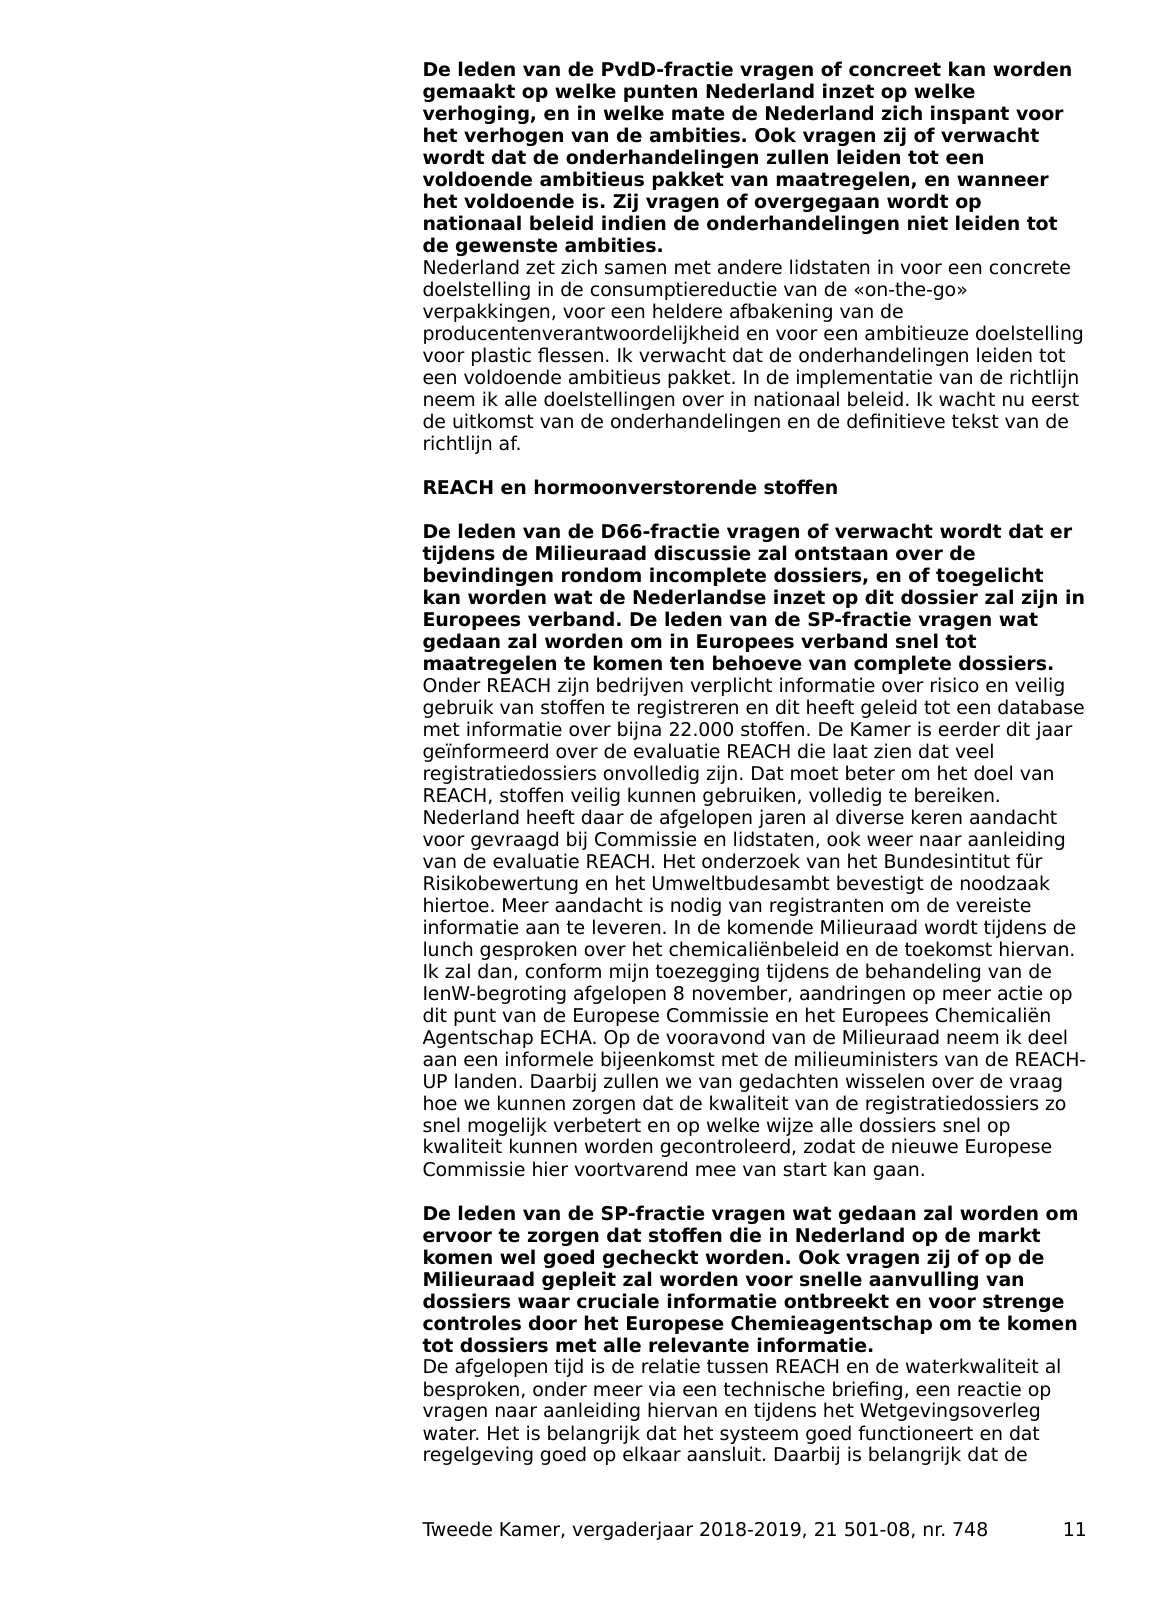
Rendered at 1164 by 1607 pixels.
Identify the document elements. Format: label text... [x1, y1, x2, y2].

text Onder REACH zijn bedrijven verplicht informatie over risico en veilig gebruik van stoffen te registreren en dit heeft geleid tot een database met informatie over bijna 22.000 stoffen. De Kamer is eerder dit jaar geïnformeerd over de evaluatie REACH die laat zien dat veel registratiedossiers onvolledig zijn. Dat moet beter om het doel van REACH, stoffen veilig kunnen gebruiken, volledig te bereiken. Nederland heeft daar de afgelopen jaren al diverse keren aandacht voor gevraagd bij Commissie en lidstaten, ook weer naar aanleiding van de evaluatie REACH. Het onderzoek van het Bundesintitut für Risikobewertung en het Umweltbudesambt bevestigt de noodzaak hiertoe. Meer aandacht is nodig van registranten om de vereiste informatie aan te leveren. In de komende Milieuraad wordt tijdens de lunch gesproken over het chemicaliënbeleid en de toekomst hiervan. Ik zal dan, conform mijn toezegging tijdens de behandeling van de IenW-begroting afgelopen 8 november, aandringen op meer actie op dit punt van de Europese Commissie en het Europees Chemicaliën Agentschap ECHA. Op de vooravond van de Milieuraad neem ik deel aan een informele bijeenkomst met de milieuministers van de REACH-UP landen. Daarbij zullen we van gedachten wisselen over de vraag hoe we kunnen zorgen dat de kwaliteit van de registratiedossiers zo snel mogelijk verbetert en op welke wijze alle dossiers snel op kwaliteit kunnen worden gecontroleerd, zodat de nieuwe Europese Commissie hier voortvarend mee van start kan gaan. [422, 675, 1087, 1180]
text De leden van de D66-fractie vragen of verwacht wordt dat er tijdens de Milieuraad discussie zal ontstaan over de bevindingen rondom incomplete dossiers, en of toegelicht kan worden wat de Nederlandse inzet op dit dossier zal zijn in Europees verband. De leden van de SP-fractie vragen wat gedaan zal worden om in Europees verband snel tot maatregelen te komen ten behoeve van complete dossiers. [422, 521, 1087, 675]
text Nederland zet zich samen met andere lidstaten in voor een concrete doelstelling in de consumptiereductie van de «on-the-go» verpakkingen, voor een heldere afbakening van de producentenverantwoordelijkheid en voor een ambitieuze doelstelling voor plastic flessen. Ik verwacht dat de onderhandelingen leiden tot een voldoende ambitieus pakket. In de implementatie van de richtlijn neem ik alle doelstellingen over in nationaal beleid. Ik wacht nu eerst de uitkomst van de onderhandelingen en de definitieve tekst van de richtlijn af. [422, 257, 1087, 455]
text De leden van de PvdD-fractie vragen of concreet kan worden gemaakt op welke punten Nederland inzet op welke verhoging, en in welke mate de Nederland zich inspant voor het verhogen van de ambities. Ook vragen zij of verwacht wordt dat de onderhandelingen zullen leiden tot een voldoende ambitieus pakket van maatregelen, en wanneer het voldoende is. Zij vragen of overgegaan wordt op nationaal beleid indien de onderhandelingen niet leiden tot de gewenste ambities. [422, 59, 1087, 257]
text De leden van de SP-fractie vragen wat gedaan zal worden om ervoor te zorgen dat stoffen die in Nederland op de markt komen wel goed gecheckt worden. Ook vragen zij of op de Milieuraad gepleit zal worden voor snelle aanvulling van dossiers waar cruciale informatie ontbreekt en voor strenge controles door het Europese Chemieagentschap om te komen tot dossiers met alle relevante informatie. [422, 1203, 1087, 1356]
text De afgelopen tijd is de relatie tussen REACH en de waterkwaliteit al besproken, onder meer via een technische briefing, een reactie op vragen naar aanleiding hiervan en tijdens het Wetgevingsoverleg water. Het is belangrijk dat het systeem goed functioneert en dat regelgeving goed op elkaar aansluit. Daarbij is belangrijk dat de [422, 1356, 1087, 1466]
subtitle REACH en hormoonverstorende stoffen [422, 477, 1087, 499]
